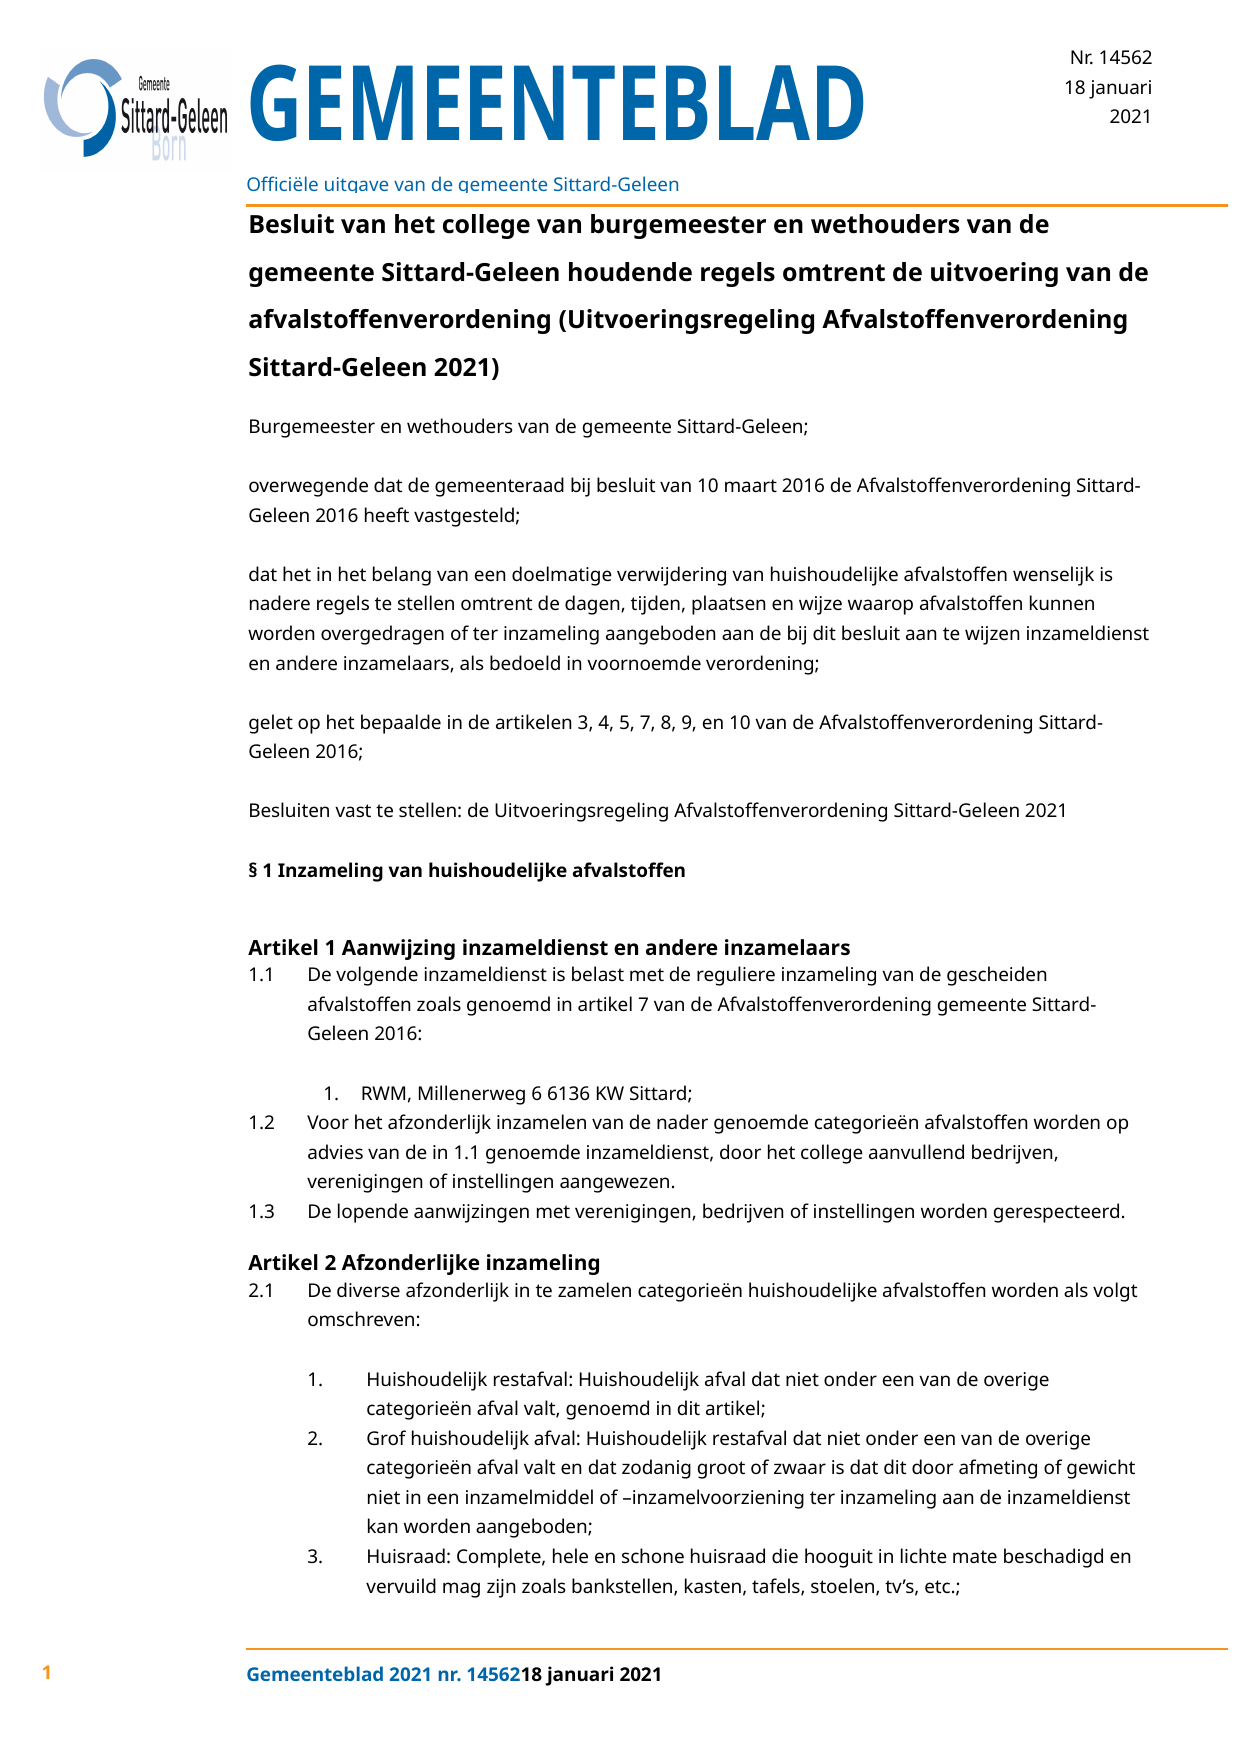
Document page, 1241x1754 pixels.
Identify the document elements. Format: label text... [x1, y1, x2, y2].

text Besluit van het college van burgemeester en wethouders van de gemeente Sittard-Geleen houdende regels omtrent de uitvoering van de afvalstoffenverordening (Uitvoeringsregeling Afvalstoffenverordening Sittard-Geleen 2021) [248, 207, 1152, 384]
text overwegende dat de gemeenteraad bij besluit van 10 maart 2016 de Afvalstoffenverordening Sittard-Geleen 2016 heeft vastgesteld; [248, 472, 1152, 528]
list Voor het afzonderlijk inzamelen van de nader genoemde categorieën afvalstoffen worden op advies van de in 1.1 genoemde inzameldienst, door het college aanvullend bedrijven, verenigingen of instellingen aangewezen. [248, 1109, 1152, 1194]
list Grof huishoudelijk afval: Huishoudelijk restafval dat niet onder een van de overige categorieën afval valt en dat zodanig groot of zwaar is dat dit door afmeting of gewicht niet in een inzamelmiddel of –inzamelvoorziening ter inzameling aan de inzameldienst kan worden aangeboden; [307, 1425, 1152, 1539]
text Burgemeester en wethouders van de gemeente Sittard-Geleen; [248, 413, 1152, 439]
text Artikel 2 Afzonderlijke inzameling [248, 1248, 1152, 1277]
text dat het in het belang van een doelmatige verwijdering van huishoudelijke afvalstoffen wenselijk is nadere regels te stellen omtrent de dagen, tijden, plaatsen en wijze waarop afvalstoffen kunnen worden overgedragen of ter inzameling aangeboden aan de bij dit besluit aan te wijzen inzameldienst en andere inzamelaars, als bedoeld in voornoemde verordening; [248, 561, 1152, 676]
text gelet op het bepaalde in de artikelen 3, 4, 5, 7, 8, 9, en 10 van de Afvalstoffenverordening Sittard-Geleen 2016; [248, 709, 1152, 764]
list De diverse afzonderlijk in te zamelen categorieën huishoudelijke afvalstoffen worden als volgt omschreven: [248, 1277, 1152, 1332]
text § 1 Inzameling van huishoudelijke afvalstoffen [248, 857, 1152, 883]
list RWM, Millenerweg 6 6136 KW Sittard; [323, 1080, 1152, 1106]
list Huisraad: Complete, hele en schone huisraad die hooguit in lichte mate beschadigd en vervuild mag zijn zoals bankstellen, kasten, tafels, stoelen, tv’s, etc.; [307, 1543, 1152, 1598]
picture [41, 47, 231, 172]
list Huishoudelijk restafval: Huishoudelijk afval dat niet onder een van de overige categorieën afval valt, genoemd in dit artikel; [307, 1366, 1152, 1421]
text Artikel 1 Aanwijzing inzameldienst en andere inzamelaars [248, 933, 1152, 961]
list De lopende aanwijzingen met verenigingen, bedrijven of instellingen worden gerespecteerd. [248, 1198, 1152, 1224]
list De volgende inzameldienst is belast met de reguliere inzameling van de gescheiden afvalstoffen zoals genoemd in artikel 7 van de Afvalstoffenverordening gemeente Sittard-Geleen 2016: [248, 961, 1152, 1046]
text Besluiten vast te stellen: de Uitvoeringsregeling Afvalstoffenverordening Sittard-Geleen 2021 [248, 798, 1152, 823]
